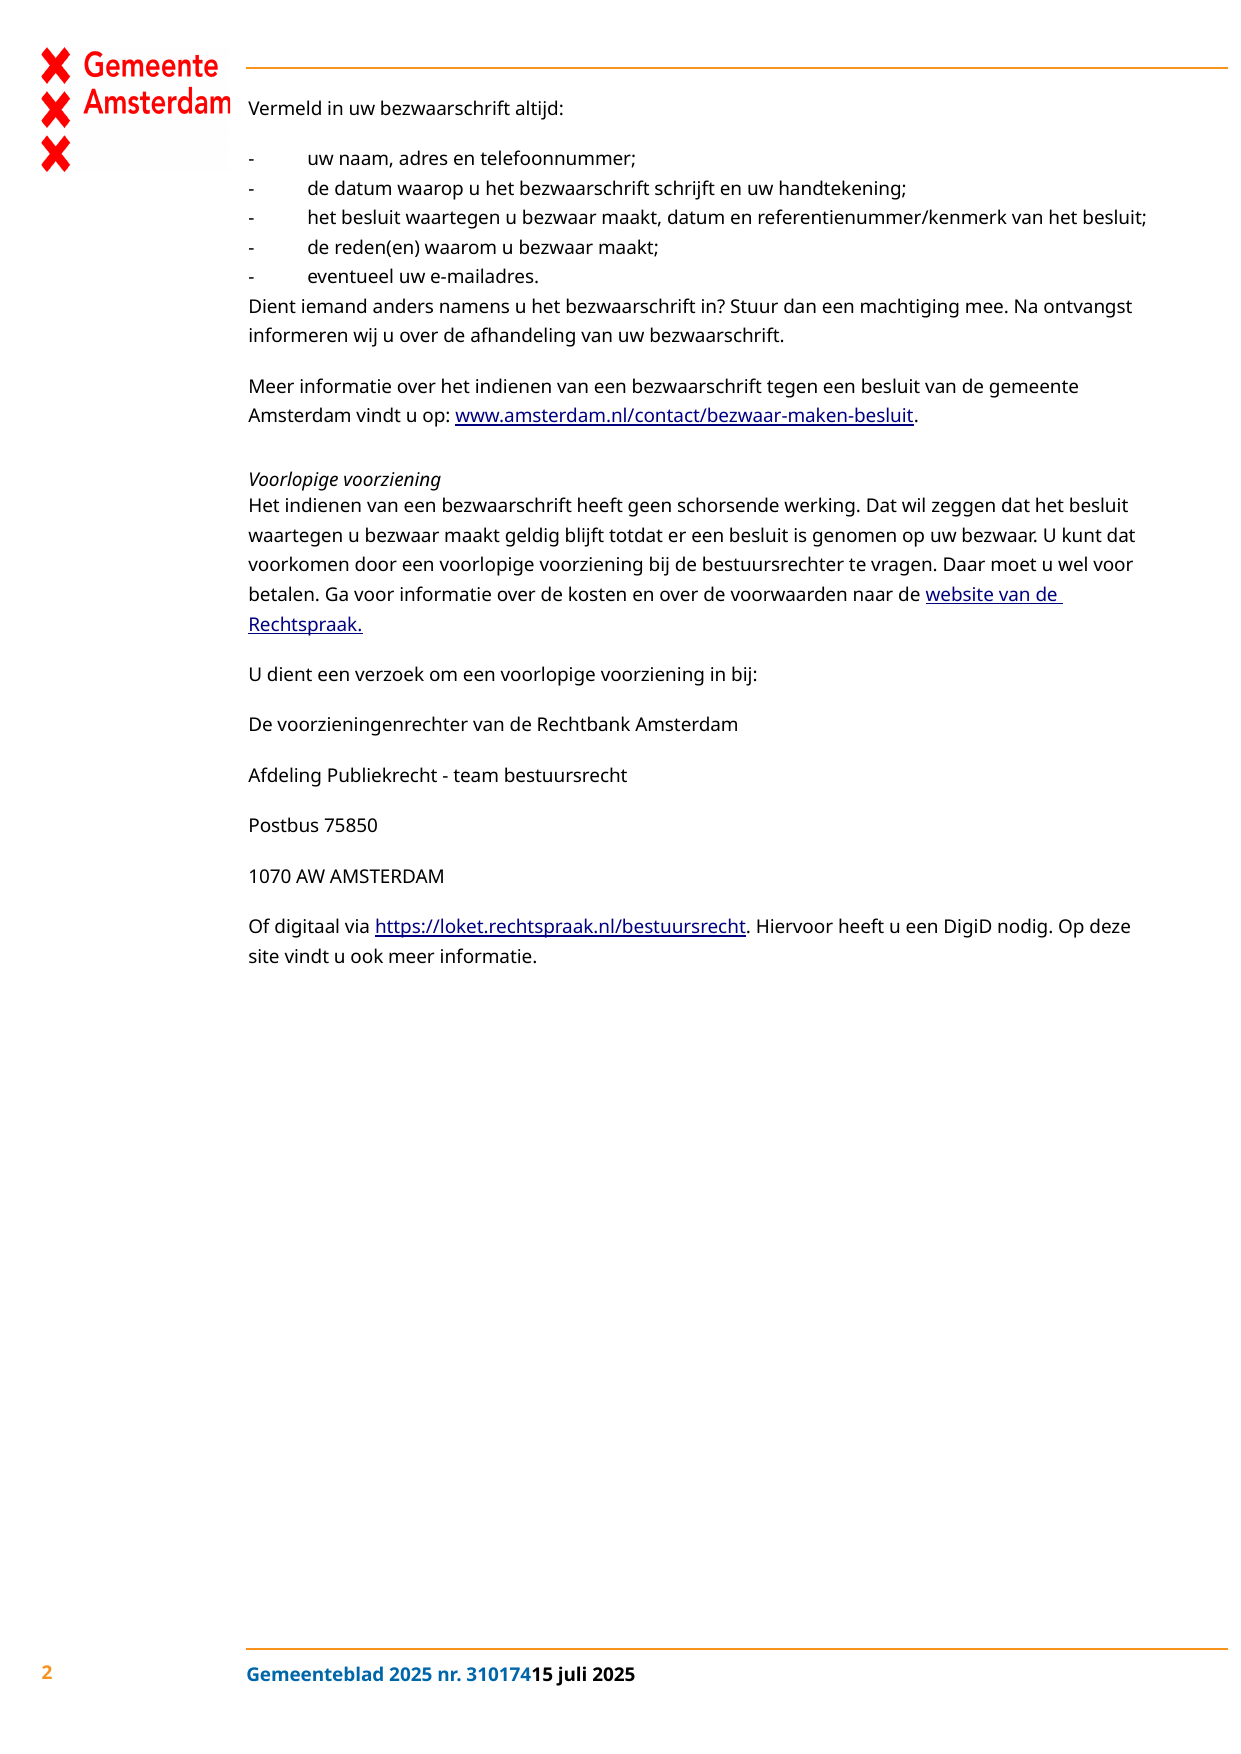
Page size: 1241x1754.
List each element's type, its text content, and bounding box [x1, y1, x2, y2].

text Voorlopige voorziening [248, 467, 1152, 492]
text De voorzieningenrechter van de Rechtbank Amsterdam [248, 712, 1152, 737]
text Postbus 75850 [248, 812, 1152, 838]
text Afdeling Publiekrecht - team bestuursrecht [248, 762, 1152, 788]
text Het indienen van een bezwaarschrift heeft geen schorsende werking. Dat wil zeggen dat het besluit waartegen u bezwaar maakt geldig blijft totdat er een besluit is genomen op uw bezwaar. U kunt dat voorkomen door een voorlopige voorziening bij de bestuursrechter te vragen. Daar moet u wel voor betalen. Ga voor informatie over de kosten en over de voorwaarden naar de website van de Rechtspraak. [248, 492, 1152, 636]
text Dient iemand anders namens u het bezwaarschrift in? Stuur dan een machtiging mee. Na ontvangst informeren wij u over de afhandeling van uw bezwaarschrift. [248, 293, 1152, 348]
list eventueel uw e-mailadres. [248, 263, 1152, 289]
list uw naam, adres en telefoonnummer; [248, 145, 1152, 171]
text 1070 AW AMSTERDAM [248, 863, 1152, 888]
picture [41, 47, 231, 172]
list de datum waarop u het bezwaarschrift schrijft en uw handtekening; [248, 175, 1152, 201]
list het besluit waartegen u bezwaar maakt, datum en referentienummer/kenmerk van het besluit; [248, 204, 1152, 230]
text Vermeld in uw bezwaarschrift altijd: [248, 95, 1152, 121]
text U dient een verzoek om een voorlopige voorziening in bij: [248, 661, 1152, 687]
text Meer informatie over het indienen van een bezwaarschrift tegen een besluit van de gemeente Amsterdam vindt u op: www.amsterdam.nl/contact/bezwaar-maken-besluit. [248, 373, 1152, 428]
list de reden(en) waarom u bezwaar maakt; [248, 234, 1152, 260]
text Of digitaal via https://loket.rechtspraak.nl/bestuursrecht. Hiervoor heeft u een DigiD nodig. Op deze site vindt u ook meer informatie. [248, 913, 1152, 968]
